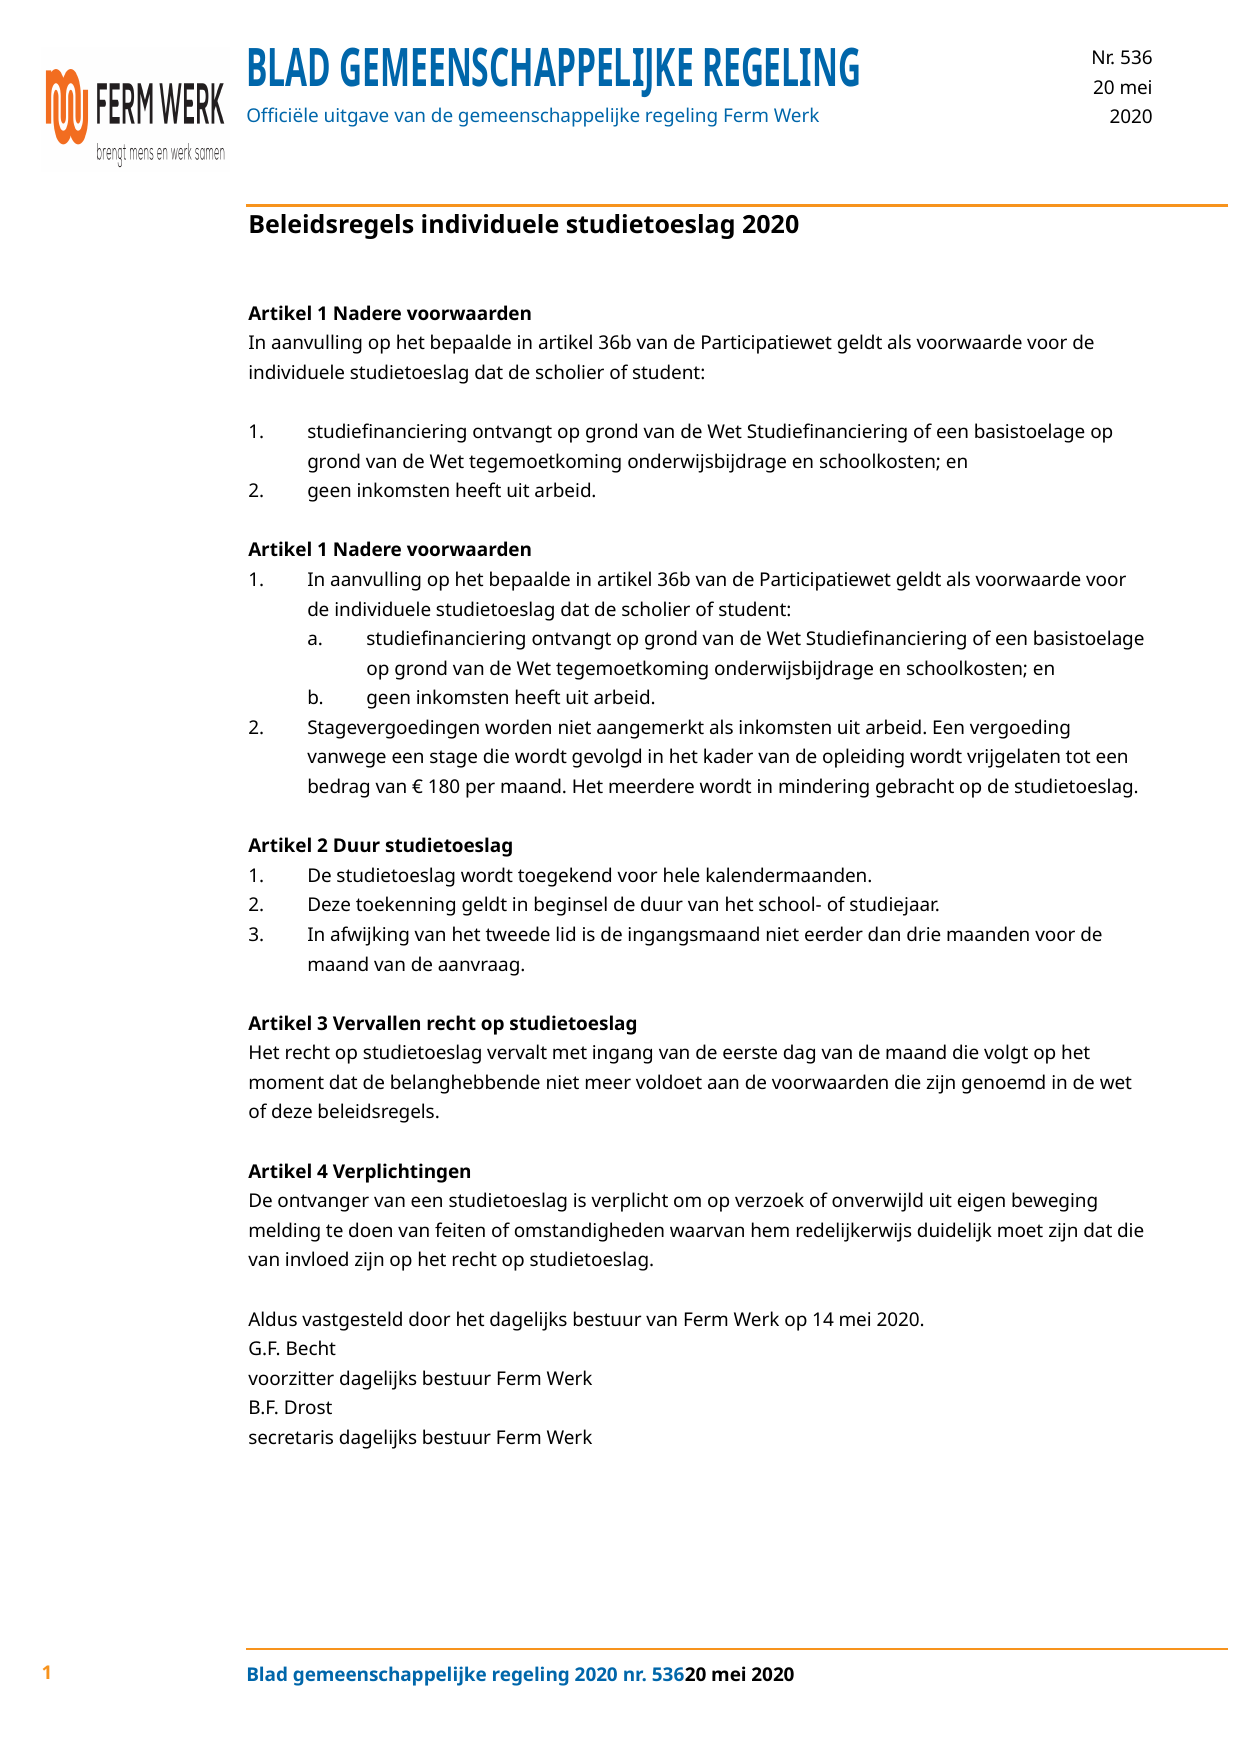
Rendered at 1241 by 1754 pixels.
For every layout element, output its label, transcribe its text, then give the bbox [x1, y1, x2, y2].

text voorzitter dagelijks bestuur Ferm Werk [248, 1365, 1152, 1391]
picture [41, 47, 231, 172]
list geen inkomsten heeft uit arbeid. [307, 684, 1152, 710]
text In aanvulling op het bepaalde in artikel 36b van de Participatiewet geldt als voorwaarde voor de individuele studietoeslag dat de scholier of student: [248, 329, 1152, 385]
text Artikel 4 Verplichtingen [248, 1158, 1152, 1183]
list studiefinanciering ontvangt op grond van de Wet Studiefinanciering of een basistoelage op grond van de Wet tegemoetkoming onderwijsbijdrage en schoolkosten; en [248, 418, 1152, 473]
text B.F. Drost [248, 1394, 1152, 1420]
list De studietoeslag wordt toegekend voor hele kalendermaanden. [248, 862, 1152, 888]
list In afwijking van het tweede lid is de ingangsmaand niet eerder dan drie maanden voor de maand van de aanvraag. [248, 921, 1152, 976]
text Aldus vastgesteld door het dagelijks bestuur van Ferm Werk op 14 mei 2020. [248, 1306, 1152, 1331]
list geen inkomsten heeft uit arbeid. [248, 477, 1152, 503]
text Artikel 3 Vervallen recht op studietoeslag [248, 1010, 1152, 1036]
text secretaris dagelijks bestuur Ferm Werk [248, 1424, 1152, 1450]
text G.F. Becht [248, 1335, 1152, 1361]
text De ontvanger van een studietoeslag is verplicht om op verzoek of onverwijld uit eigen beweging melding te doen van feiten of omstandigheden waarvan hem redelijkerwijs duidelijk moet zijn dat die van invloed zijn op het recht op studietoeslag. [248, 1187, 1152, 1272]
list Stagevergoedingen worden niet aangemerkt als inkomsten uit arbeid. Een vergoeding vanwege een stage die wordt gevolgd in het kader van de opleiding wordt vrijgelaten tot een bedrag van € 180 per maand. Het meerdere wordt in mindering gebracht op de studietoeslag. [248, 714, 1152, 799]
text Artikel 1 Nadere voorwaarden [248, 537, 1152, 562]
text Beleidsregels individuele studietoeslag 2020 [248, 207, 1152, 241]
text Het recht op studietoeslag vervalt met ingang van de eerste dag van de maand die volgt op het moment dat de belanghebbende niet meer voldoet aan de voorwaarden die zijn genoemd in de wet of deze beleidsregels. [248, 1039, 1152, 1124]
list In aanvulling op het bepaalde in artikel 36b van de Participatiewet geldt als voorwaarde voor de individuele studietoeslag dat de scholier of student: [248, 566, 1152, 621]
text Artikel 2 Duur studietoeslag [248, 832, 1152, 858]
list studiefinanciering ontvangt op grond van de Wet Studiefinanciering of een basistoelage op grond van de Wet tegemoetkoming onderwijsbijdrage en schoolkosten; en [307, 625, 1152, 681]
text Artikel 1 Nadere voorwaarden [248, 300, 1152, 326]
list Deze toekenning geldt in beginsel de duur van het school- of studiejaar. [248, 892, 1152, 917]
